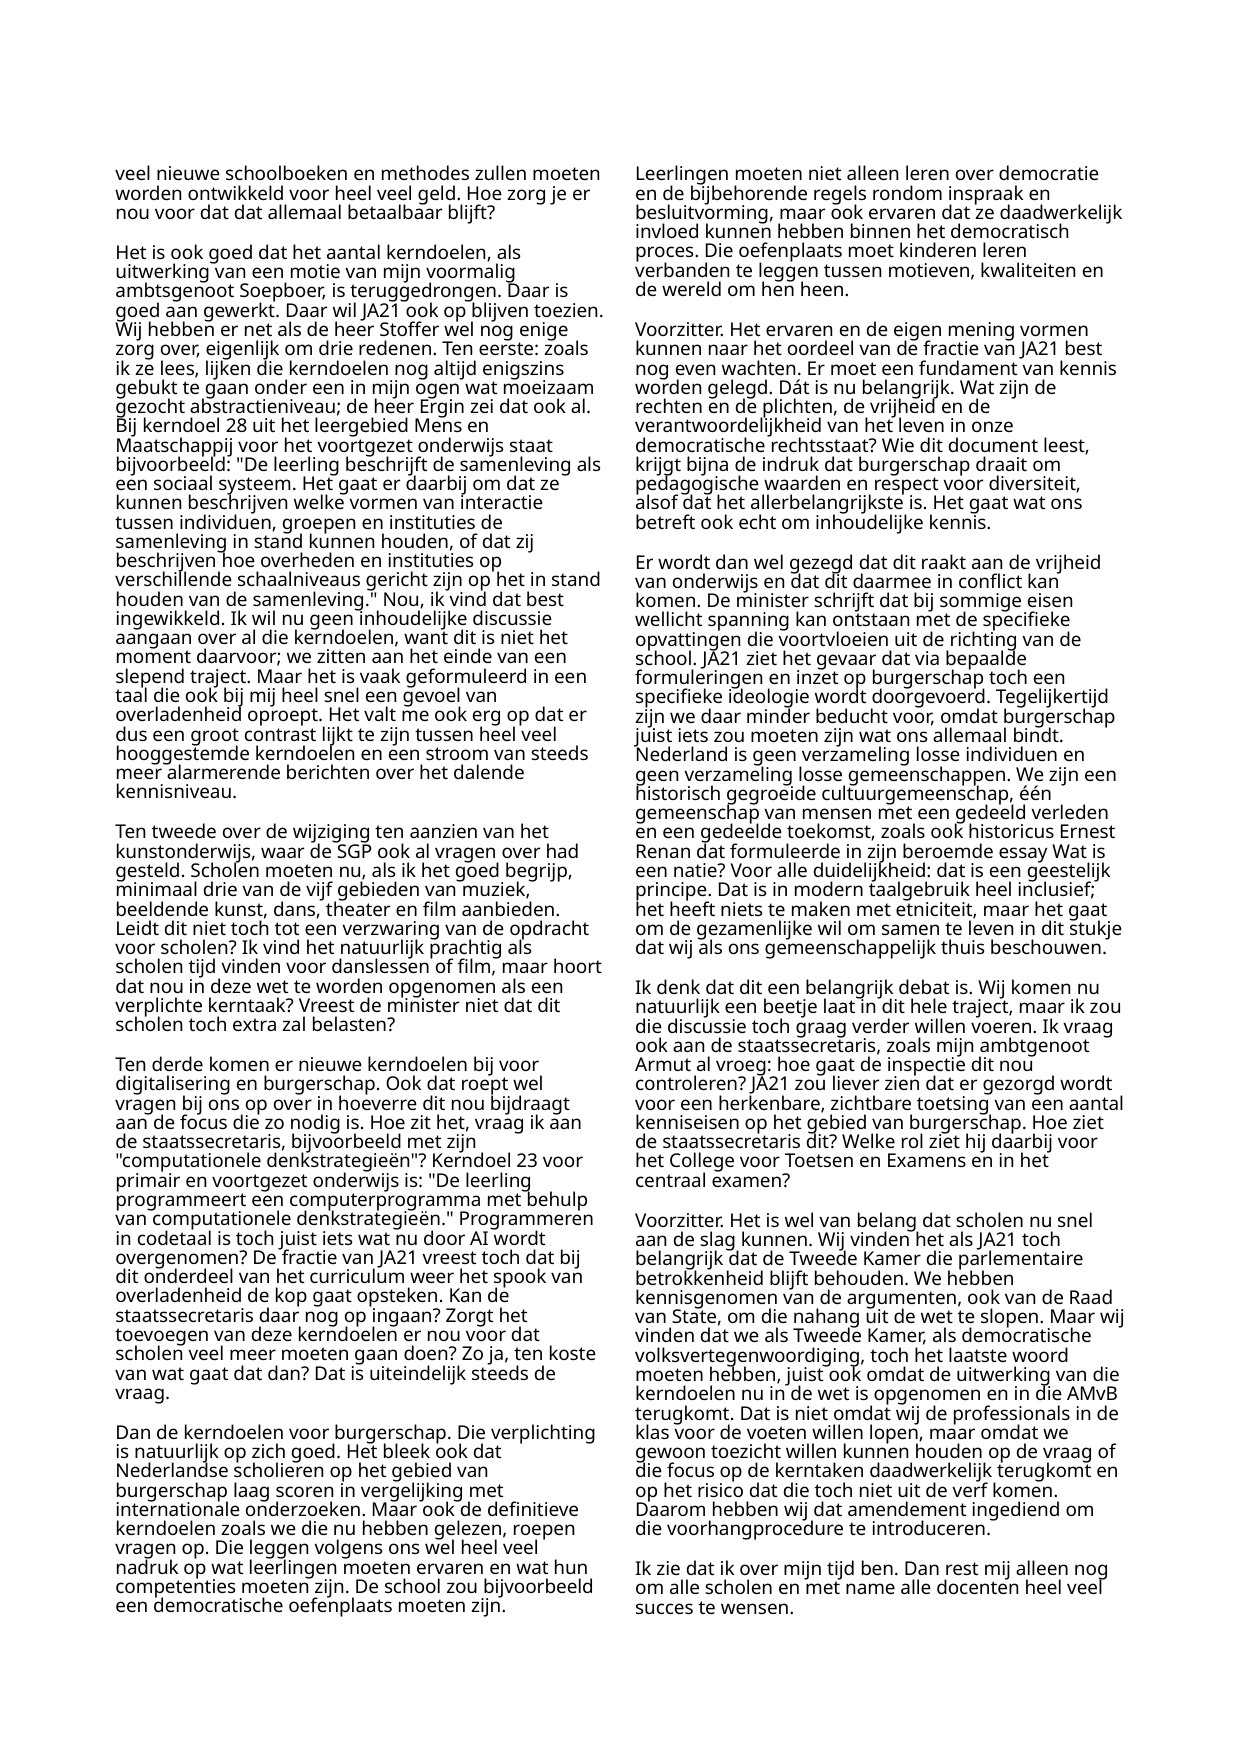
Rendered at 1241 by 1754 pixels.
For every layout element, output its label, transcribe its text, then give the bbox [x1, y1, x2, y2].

text Ik denk dat dit een belangrijk debat is. Wij komen nu natuurlijk een beetje laat in dit hele traject, maar ik zou die discussie toch graag verder willen voeren. Ik vraag ook aan de staatssecretaris, zoals mijn ambtgenoot Armut al vroeg: hoe gaat de inspectie dit nou controleren? JA21 zou liever zien dat er gezorgd wordt voor een herkenbare, zichtbare toetsing van een aantal kenniseisen op het gebied van burgerschap. Hoe ziet de staatssecretaris dit? Welke rol ziet hij daarbij voor het College voor Toetsen en Examens en in het centraal examen? [635, 979, 1125, 1191]
text Het is ook goed dat het aantal kerndoelen, als uitwerking van een motie van mijn voormalig ambtsgenoot Soepboer, is teruggedrongen. Daar is goed aan gewerkt. Daar wil JA21 ook op blijven toezien. Wij hebben er net als de heer Stoffer wel nog enige zorg over, eigenlijk om drie redenen. Ten eerste: zoals ik ze lees, lijken die kerndoelen nog altijd enigszins gebukt te gaan onder een in mijn ogen wat moeizaam gezocht abstractieniveau; de heer Ergin zei dat ook al. Bij kerndoel 28 uit het leergebied Mens en Maatschappij voor het voortgezet onderwijs staat bijvoorbeeld: "De leerling beschrijft de samenleving als een sociaal systeem. Het gaat er daarbij om dat ze kunnen beschrijven welke vormen van interactie tussen individuen, groepen en instituties de samenleving in stand kunnen houden, of dat zij beschrijven hoe overheden en instituties op verschillende schaalniveaus gericht zijn op het in stand houden van de samenleving." Nou, ik vind dat best ingewikkeld. Ik wil nu geen inhoudelijke discussie aangaan over al die kerndoelen, want dit is niet het moment daarvoor; we zitten aan het einde van een slepend traject. Maar het is vaak geformuleerd in een taal die ook bij mij heel snel een gevoel van overladenheid oproept. Het valt me ook erg op dat er dus een groot contrast lijkt te zijn tussen heel veel hooggestemde kerndoelen en een stroom van steeds meer alarmerende berichten over het dalende kennisniveau. [115, 244, 605, 803]
text Ten tweede over de wijziging ten aanzien van het kunstonderwijs, waar de SGP ook al vragen over had gesteld. Scholen moeten nu, als ik het goed begrijp, minimaal drie van de vijf gebieden van muziek, beeldende kunst, dans, theater en film aanbieden. Leidt dit niet toch tot een verzwaring van de opdracht voor scholen? Ik vind het natuurlijk prachtig als scholen tijd vinden voor danslessen of film, maar hoort dat nou in deze wet te worden opgenomen als een verplichte kerntaak? Vreest de minister niet dat dit scholen toch extra zal belasten? [115, 823, 605, 1035]
text Leerlingen moeten niet alleen leren over democratie en de bijbehorende regels rondom inspraak en besluitvorming, maar ook ervaren dat ze daadwerkelijk invloed kunnen hebben binnen het democratisch proces. Die oefenplaats moet kinderen leren verbanden te leggen tussen motieven, kwaliteiten en de wereld om hen heen. [635, 165, 1125, 300]
text Ten derde komen er nieuwe kerndoelen bij voor digitalisering en burgerschap. Ook dat roept wel vragen bij ons op over in hoeverre dit nou bijdraagt aan de focus die zo nodig is. Hoe zit het, vraag ik aan de staatssecretaris, bijvoorbeeld met zijn "computationele denkstrategieën"? Kerndoel 23 voor primair en voortgezet onderwijs is: "De leerling programmeert een computerprogramma met behulp van computationele denkstrategieën." Programmeren in codetaal is toch juist iets wat nu door AI wordt overgenomen? De fractie van JA21 vreest toch dat bij dit onderdeel van het curriculum weer het spook van overladenheid de kop gaat opsteken. Kan de staatssecretaris daar nog op ingaan? Zorgt het toevoegen van deze kerndoelen er nou voor dat scholen veel meer moeten gaan doen? Zo ja, ten koste van wat gaat dat dan? Dat is uiteindelijk steeds de vraag. [115, 1056, 605, 1403]
text Ik zie dat ik over mijn tijd ben. Dan rest mij alleen nog om alle scholen en met name alle docenten heel veel succes te wensen. [635, 1560, 1125, 1618]
text Voorzitter. Het is wel van belang dat scholen nu snel aan de slag kunnen. Wij vinden het als JA21 toch belangrijk dat de Tweede Kamer die parlementaire betrokkenheid blijft behouden. We hebben kennisgenomen van de argumenten, ook van de Raad van State, om die nahang uit de wet te slopen. Maar wij vinden dat we als Tweede Kamer, als democratische volksvertegenwoordiging, toch het laatste woord moeten hebben, juist ook omdat de uitwerking van die kerndoelen nu in de wet is opgenomen en in die AMvB terugkomt. Dat is niet omdat wij de professionals in de klas voor de voeten willen lopen, maar omdat we gewoon toezicht willen kunnen houden op de vraag of die focus op de kerntaken daadwerkelijk terugkomt en op het risico dat die toch niet uit de verf komen. Daarom hebben wij dat amendement ingediend om die voorhangprocedure te introduceren. [635, 1212, 1125, 1539]
text Voorzitter. Het ervaren en de eigen mening vormen kunnen naar het oordeel van de fractie van JA21 best nog even wachten. Er moet een fundament van kennis worden gelegd. Dát is nu belangrijk. Wat zijn de rechten en de plichten, de vrijheid en de verantwoordelijkheid van het leven in onze democratische rechtsstaat? Wie dit document leest, krijgt bijna de indruk dat burgerschap draait om pedagogische waarden en respect voor diversiteit, alsof dat het allerbelangrijkste is. Het gaat wat ons betreft ook echt om inhoudelijke kennis. [635, 321, 1125, 533]
text Dan de kerndoelen voor burgerschap. Die verplichting is natuurlijk op zich goed. Het bleek ook dat Nederlandse scholieren op het gebied van burgerschap laag scoren in vergelijking met internationale onderzoeken. Maar ook de definitieve kerndoelen zoals we die nu hebben gelezen, roepen vragen op. Die leggen volgens ons wel heel veel nadruk op wat leerlingen moeten ervaren en wat hun competenties moeten zijn. De school zou bijvoorbeeld een democratische oefenplaats moeten zijn. [115, 1424, 605, 1616]
text Er wordt dan wel gezegd dat dit raakt aan de vrijheid van onderwijs en dat dit daarmee in conflict kan komen. De minister schrijft dat bij sommige eisen wellicht spanning kan ontstaan met de specifieke opvattingen die voortvloeien uit de richting van de school. JA21 ziet het gevaar dat via bepaalde formuleringen en inzet op burgerschap toch een specifieke ideologie wordt doorgevoerd. Tegelijkertijd zijn we daar minder beducht voor, omdat burgerschap juist iets zou moeten zijn wat ons allemaal bindt. Nederland is geen verzameling losse individuen en geen verzameling losse gemeenschappen. We zijn een historisch gegroeide cultuurgemeenschap, één gemeenschap van mensen met een gedeeld verleden en een gedeelde toekomst, zoals ook historicus Ernest Renan dat formuleerde in zijn beroemde essay Wat is een natie? Voor alle duidelijkheid: dat is een geestelijk principe. Dat is in modern taalgebruik heel inclusief; het heeft niets te maken met etniciteit, maar het gaat om de gezamenlijke wil om samen te leven in dit stukje dat wij als ons gemeenschappelijk thuis beschouwen. [635, 554, 1125, 958]
text veel nieuwe schoolboeken en methodes zullen moeten worden ontwikkeld voor heel veel geld. Hoe zorg je er nou voor dat dat allemaal betaalbaar blijft? [115, 165, 605, 223]
